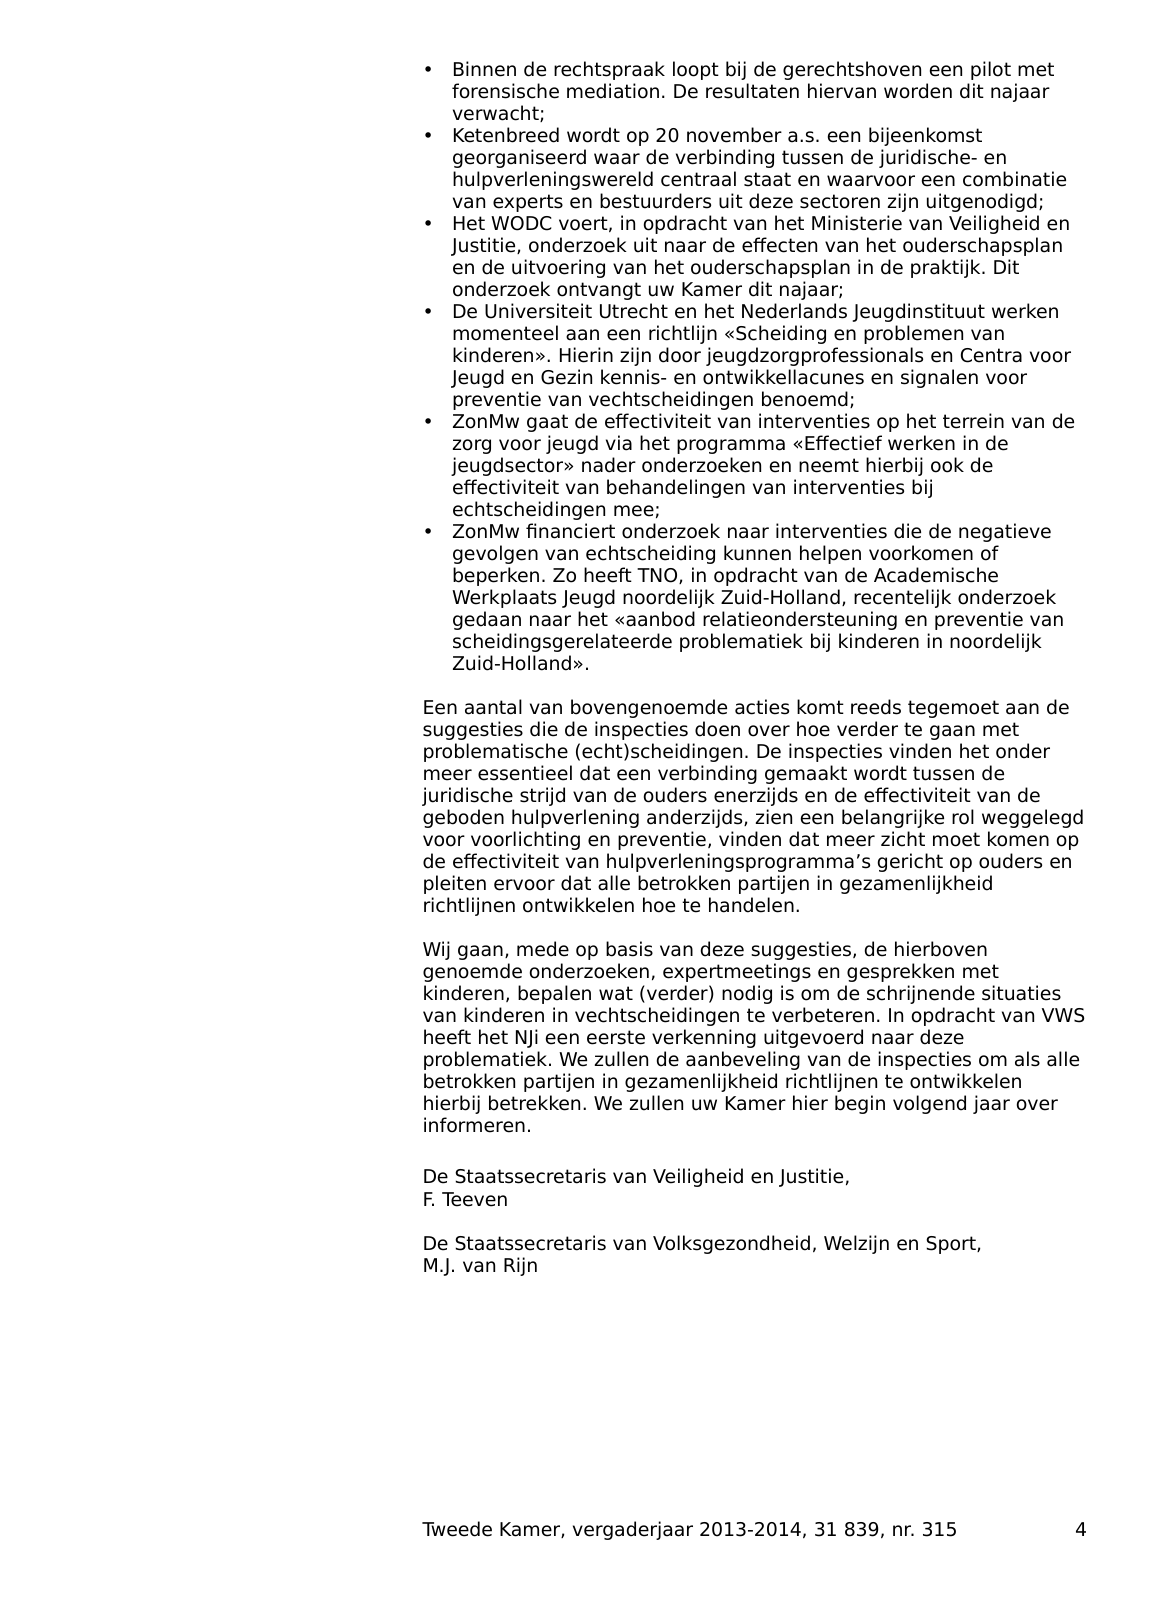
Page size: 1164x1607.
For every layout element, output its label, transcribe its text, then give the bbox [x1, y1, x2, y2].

text Wij gaan, mede op basis van deze suggesties, de hierboven genoemde onderzoeken, expertmeetings en gesprekken met kinderen, bepalen wat (verder) nodig is om de schrijnende situaties van kinderen in vechtscheidingen te verbeteren. In opdracht van VWS heeft het NJi een eerste verkenning uitgevoerd naar deze problematiek. We zullen de aanbeveling van de inspecties om als alle betrokken partijen in gezamenlijkheid richtlijnen te ontwikkelen hierbij betrekken. We zullen uw Kamer hier begin volgend jaar over informeren. [422, 939, 1087, 1136]
text De Staatssecretaris van Veiligheid en Justitie, F. Teeven [422, 1166, 1087, 1210]
text • ZonMw gaat de effectiviteit van interventies op het terrein van de zorg voor jeugd via het programma «Effectief werken in de jeugdsector» nader onderzoeken en neemt hierbij ook de effectiviteit van behandelingen van interventies bij echtscheidingen mee; [422, 411, 1087, 521]
text • Binnen de rechtspraak loopt bij de gerechtshoven een pilot met forensische mediation. De resultaten hiervan worden dit najaar verwacht; [422, 59, 1087, 125]
text • Ketenbreed wordt op 20 november a.s. een bijeenkomst georganiseerd waar de verbinding tussen de juridische- en hulpverleningswereld centraal staat en waarvoor een combinatie van experts en bestuurders uit deze sectoren zijn uitgenodigd; [422, 125, 1087, 213]
text De Staatssecretaris van Volksgezondheid, Welzijn en Sport, M.J. van Rijn [422, 1233, 1087, 1277]
text • ZonMw financiert onderzoek naar interventies die de negatieve gevolgen van echtscheiding kunnen helpen voorkomen of beperken. Zo heeft TNO, in opdracht van de Academische Werkplaats Jeugd noordelijk Zuid-Holland, recentelijk onderzoek gedaan naar het «aanbod relatieondersteuning en preventie van scheidingsgerelateerde problematiek bij kinderen in noordelijk Zuid-Holland». [422, 521, 1087, 674]
text Een aantal van bovengenoemde acties komt reeds tegemoet aan de suggesties die de inspecties doen over hoe verder te gaan met problematische (echt)scheidingen. De inspecties vinden het onder meer essentieel dat een verbinding gemaakt wordt tussen de juridische strijd van de ouders enerzijds en de effectiviteit van de geboden hulpverlening anderzijds, zien een belangrijke rol weggelegd voor voorlichting en preventie, vinden dat meer zicht moet komen op de effectiviteit van hulpverleningsprogramma’s gericht op ouders en pleiten ervoor dat alle betrokken partijen in gezamenlijkheid richtlijnen ontwikkelen hoe te handelen. [422, 697, 1087, 916]
text • De Universiteit Utrecht en het Nederlands Jeugdinstituut werken momenteel aan een richtlijn «Scheiding en problemen van kinderen». Hierin zijn door jeugdzorgprofessionals en Centra voor Jeugd en Gezin kennis- en ontwikkellacunes en signalen voor preventie van vechtscheidingen benoemd; [422, 301, 1087, 411]
text • Het WODC voert, in opdracht van het Ministerie van Veiligheid en Justitie, onderzoek uit naar de effecten van het ouderschapsplan en de uitvoering van het ouderschapsplan in de praktijk. Dit onderzoek ontvangt uw Kamer dit najaar; [422, 213, 1087, 301]
